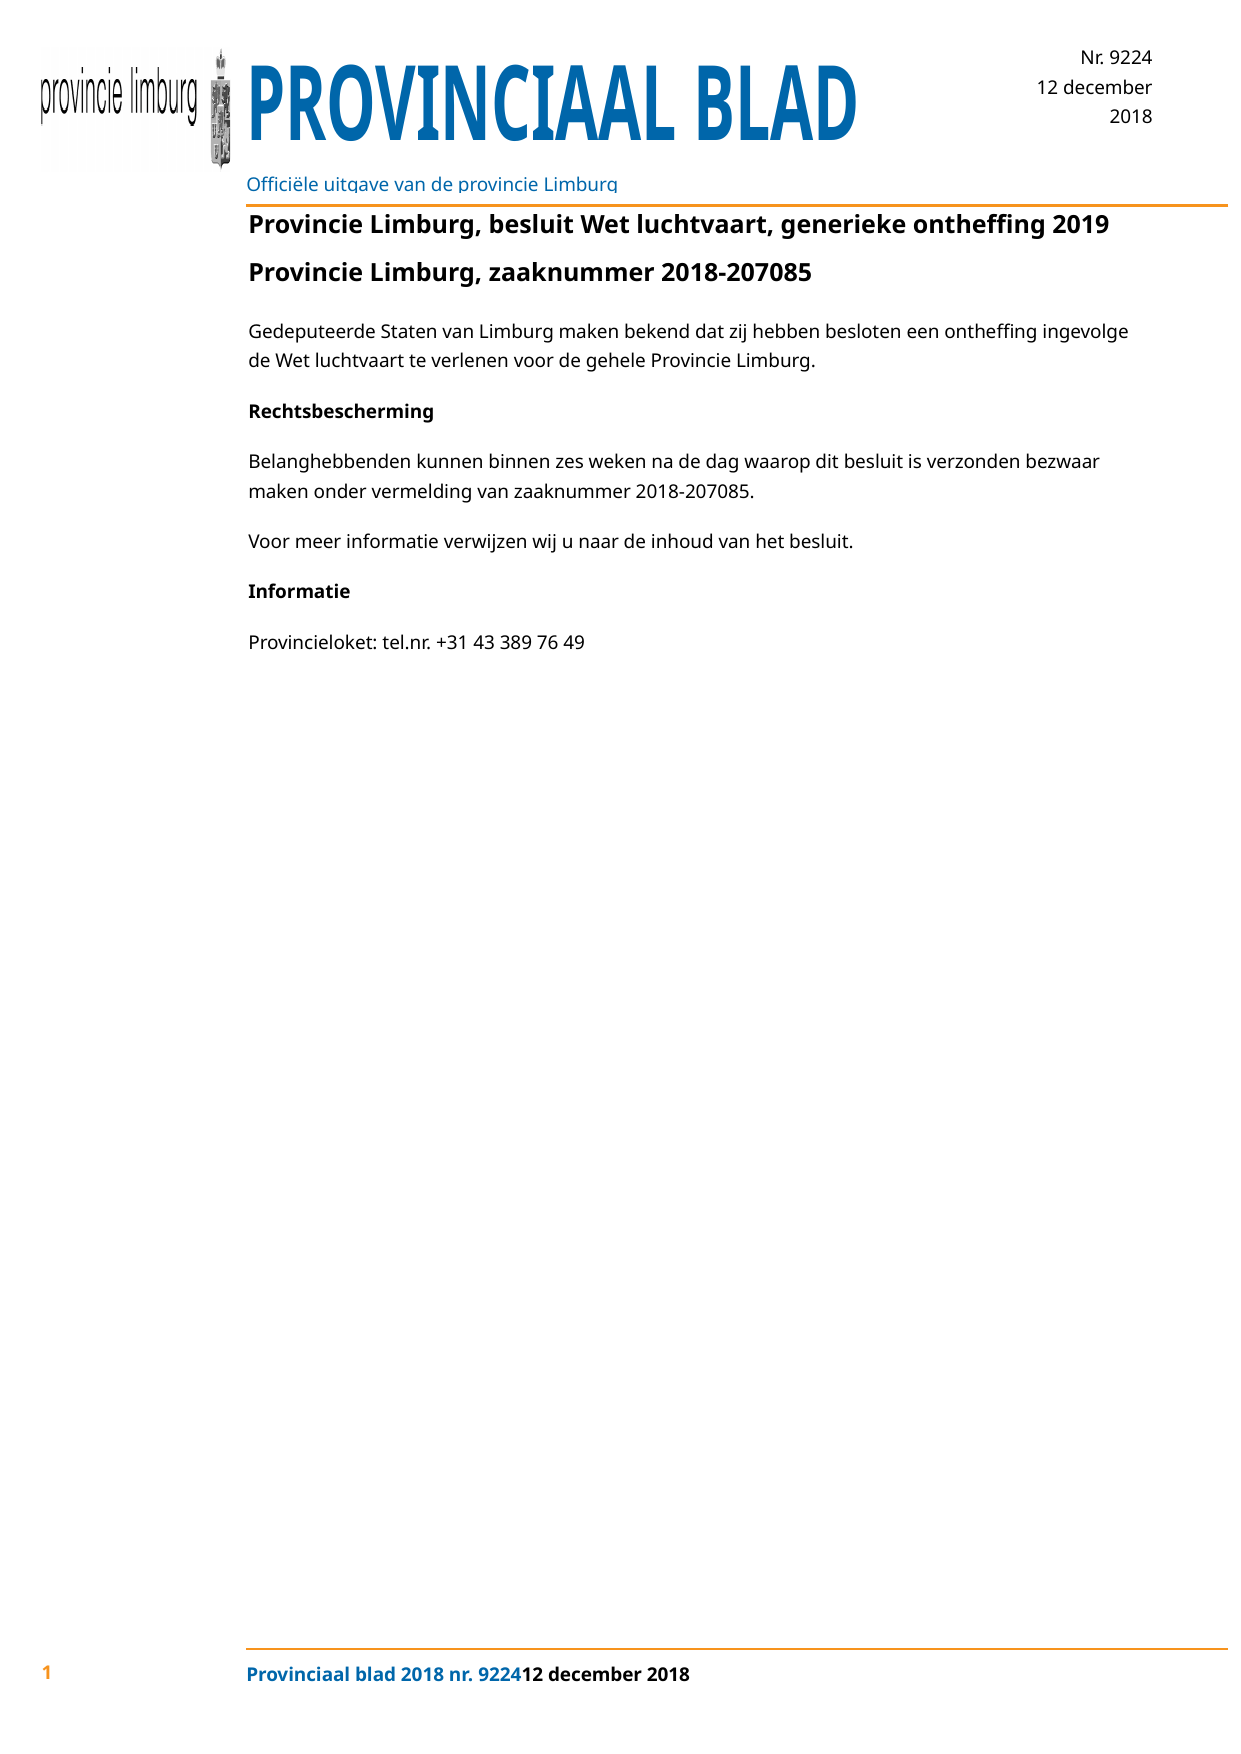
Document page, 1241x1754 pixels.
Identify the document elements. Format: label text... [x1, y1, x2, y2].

text Provincieloket: tel.nr. +31 43 389 76 49 [248, 629, 1152, 655]
text Belanghebbenden kunnen binnen zes weken na de dag waarop dit besluit is verzonden bezwaar maken onder vermelding van zaaknummer 2018-207085. [248, 448, 1152, 504]
text Voor meer informatie verwijzen wij u naar de inhoud van het besluit. [248, 528, 1152, 554]
text Gedeputeerde Staten van Limburg maken bekend dat zij hebben besloten een ontheffing ingevolge de Wet luchtvaart te verlenen voor de gehele Provincie Limburg. [248, 318, 1152, 373]
text Provincie Limburg, besluit Wet luchtvaart, generieke ontheffing 2019 Provincie Limburg, zaaknummer 2018-207085 [248, 207, 1152, 288]
text Informatie [248, 579, 1152, 604]
picture [41, 47, 231, 172]
text Rechtsbescherming [248, 398, 1152, 424]
